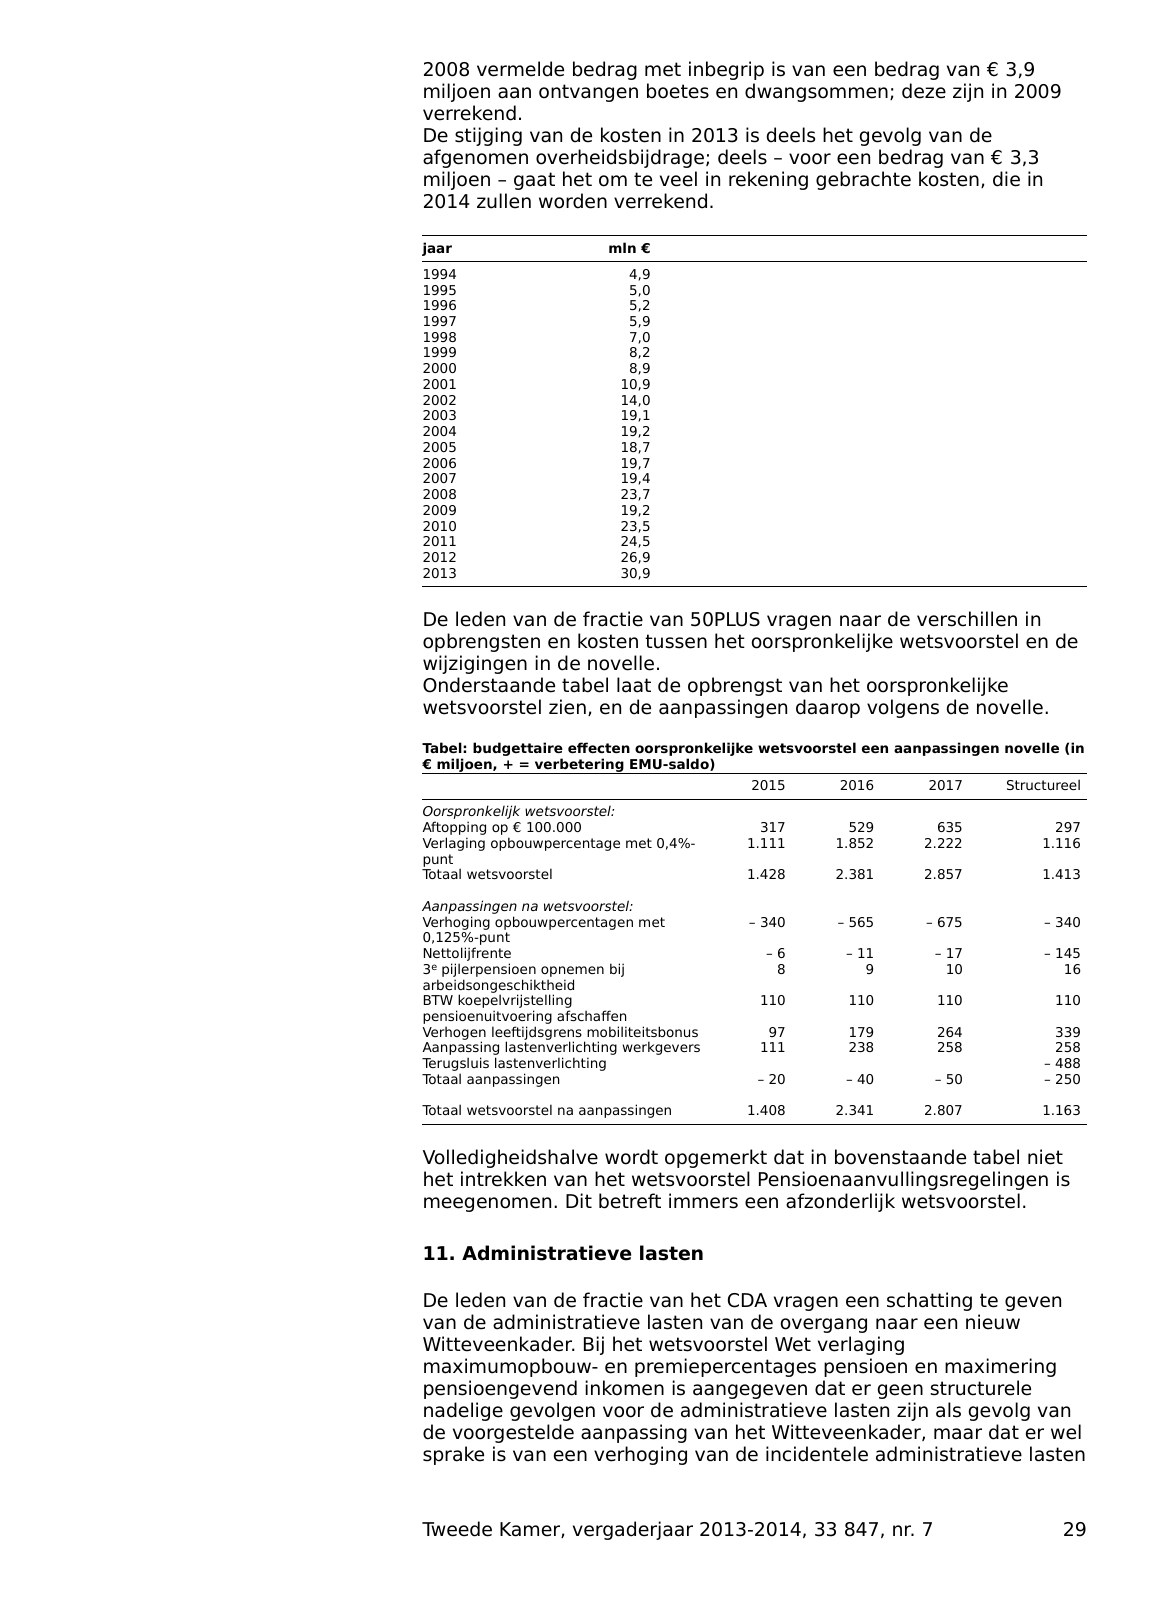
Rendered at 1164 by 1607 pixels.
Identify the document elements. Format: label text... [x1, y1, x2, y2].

table_cell 2006 [422, 455, 541, 471]
table_cell 7,0 [541, 330, 656, 345]
table_cell Aftopping op € 100.000 [422, 820, 703, 836]
table_cell 2005 [422, 440, 541, 455]
table_cell [656, 518, 1087, 534]
table_cell 26,9 [541, 550, 656, 566]
table_cell 1.413 [969, 867, 1087, 883]
table_cell 2008 [422, 487, 541, 503]
table_cell [656, 471, 1087, 487]
table_cell [703, 800, 791, 820]
table_header Tabel: budgettaire effecten oorspronkelijke wetsvoorstel een aanpassingen novelle (in € miljoen, + = verbetering EMU-saldo) [422, 741, 1087, 772]
table_cell Aanpassingen na wetsvoorstel: [422, 899, 703, 914]
table_cell – 40 [791, 1072, 880, 1087]
table_cell [703, 1088, 791, 1103]
table_cell 10,9 [541, 377, 656, 392]
table_cell – 145 [969, 946, 1087, 962]
table_cell 2012 [422, 550, 541, 566]
table_cell Nettolijfrente [422, 946, 703, 962]
table_cell – 675 [880, 914, 968, 946]
table_cell [703, 1056, 791, 1072]
table_cell 1.428 [703, 867, 791, 883]
table_cell [791, 1056, 880, 1072]
table_cell [656, 298, 1087, 314]
table_cell [656, 283, 1087, 298]
table_cell [656, 455, 1087, 471]
table_cell – 50 [880, 1072, 968, 1087]
table_cell [656, 345, 1087, 361]
table_cell 258 [969, 1040, 1087, 1056]
table_cell 111 [703, 1040, 791, 1056]
table_cell 1997 [422, 314, 541, 329]
table_cell – 11 [791, 946, 880, 962]
table_cell 14,0 [541, 393, 656, 408]
table_cell 23,7 [541, 487, 656, 503]
table_cell 2011 [422, 534, 541, 550]
table_cell 2004 [422, 424, 541, 440]
table_cell [656, 550, 1087, 566]
table_cell 4,9 [541, 262, 656, 282]
table_cell 19,1 [541, 408, 656, 424]
table_cell 2009 [422, 503, 541, 518]
table_cell – 340 [703, 914, 791, 946]
table_cell 16 [969, 962, 1087, 993]
table_cell 2010 [422, 518, 541, 534]
table_cell [791, 899, 880, 914]
table_cell 1994 [422, 262, 541, 282]
table_cell 2.381 [791, 867, 880, 883]
table_cell [969, 1088, 1087, 1103]
table_cell Structureel [969, 774, 1087, 798]
text Volledigheidshalve wordt opgemerkt dat in bovenstaande tabel niet het intrekken van het wetsvoorstel Pensioenaanvullingsregelingen is meegenomen. Dit betreft immers een afzonderlijk wetsvoorstel. [422, 1147, 1087, 1213]
text De leden van de fractie van 50PLUS vragen naar de verschillen in opbrengsten en kosten tussen het oorspronkelijke wetsvoorstel en de wijzigingen in de novelle. [422, 609, 1087, 675]
table_cell 30,9 [541, 566, 656, 586]
table_cell 2007 [422, 471, 541, 487]
table_cell 1.408 [703, 1103, 791, 1123]
table_cell [703, 883, 791, 899]
table_cell Verlaging opbouwpercentage met 0,4%-punt [422, 836, 703, 867]
table_header [656, 236, 1087, 261]
table_cell 110 [880, 993, 968, 1024]
table_cell [656, 487, 1087, 503]
table_cell 8,9 [541, 361, 656, 377]
text Onderstaande tabel laat de opbrengst van het oorspronkelijke wetsvoorstel zien, en de aanpassingen daarop volgens de novelle. [422, 675, 1087, 719]
table_cell 529 [791, 820, 880, 836]
table_cell [880, 1088, 968, 1103]
table_cell 24,5 [541, 534, 656, 550]
table_cell [703, 899, 791, 914]
table_cell [422, 883, 703, 899]
table_cell [656, 262, 1087, 282]
table_cell [880, 1056, 968, 1072]
table_cell [656, 534, 1087, 550]
table_cell 1.111 [703, 836, 791, 867]
table_cell 179 [791, 1025, 880, 1040]
table_cell Verhogen leeftijdsgrens mobiliteitsbonus [422, 1025, 703, 1040]
table_cell – 250 [969, 1072, 1087, 1087]
table_cell 1995 [422, 283, 541, 298]
table_cell [880, 883, 968, 899]
table_cell 110 [969, 993, 1087, 1024]
table_cell 2017 [880, 774, 968, 798]
table_cell [656, 377, 1087, 392]
table_cell – 20 [703, 1072, 791, 1087]
table_cell 110 [703, 993, 791, 1024]
table_cell 1998 [422, 330, 541, 345]
table_cell [656, 314, 1087, 329]
table_cell [969, 899, 1087, 914]
table_cell 18,7 [541, 440, 656, 455]
text 2008 vermelde bedrag met inbegrip is van een bedrag van € 3,9 miljoen aan ontvangen boetes en dwangsommen; deze zijn in 2009 verrekend. [422, 59, 1087, 125]
table_cell – 6 [703, 946, 791, 962]
table_cell 2001 [422, 377, 541, 392]
table_cell 258 [880, 1040, 968, 1056]
table_cell [656, 408, 1087, 424]
table_cell [656, 424, 1087, 440]
table_cell 19,2 [541, 503, 656, 518]
table_cell 1.116 [969, 836, 1087, 867]
table_cell 297 [969, 820, 1087, 836]
table_cell 19,4 [541, 471, 656, 487]
table_cell [791, 800, 880, 820]
table_cell 2016 [791, 774, 880, 798]
table_cell 1.163 [969, 1103, 1087, 1123]
table_cell [969, 800, 1087, 820]
table_cell 238 [791, 1040, 880, 1056]
table_cell 2015 [703, 774, 791, 798]
table_cell 8,2 [541, 345, 656, 361]
table_cell Terugsluis lastenverlichting [422, 1056, 703, 1072]
table_cell Totaal wetsvoorstel na aanpassingen [422, 1103, 703, 1123]
table_cell [969, 883, 1087, 899]
table_cell 23,5 [541, 518, 656, 534]
table_cell 1.852 [791, 836, 880, 867]
table_cell 2.222 [880, 836, 968, 867]
table_cell 2.807 [880, 1103, 968, 1123]
table_cell 1999 [422, 345, 541, 361]
table_cell 635 [880, 820, 968, 836]
table_cell 339 [969, 1025, 1087, 1040]
text De stijging van de kosten in 2013 is deels het gevolg van de afgenomen overheidsbijdrage; deels – voor een bedrag van € 3,3 miljoen – gaat het om te veel in rekening gebrachte kosten, die in 2014 zullen worden verrekend. [422, 125, 1087, 213]
table_cell 2013 [422, 566, 541, 586]
table_cell 5,0 [541, 283, 656, 298]
subtitle 11. Administratieve lasten [422, 1243, 1087, 1265]
table_cell [422, 1088, 703, 1103]
table_cell 2003 [422, 408, 541, 424]
table_cell 264 [880, 1025, 968, 1040]
table_cell 110 [791, 993, 880, 1024]
table_cell [656, 503, 1087, 518]
table_cell 2.857 [880, 867, 968, 883]
table_cell 5,2 [541, 298, 656, 314]
table_cell – 340 [969, 914, 1087, 946]
table_cell Verhoging opbouwpercentagen met 0,125%-punt [422, 914, 703, 946]
table_cell Totaal wetsvoorstel [422, 867, 703, 883]
table_cell [656, 566, 1087, 586]
table_cell 10 [880, 962, 968, 993]
table_cell [656, 330, 1087, 345]
table_cell [656, 393, 1087, 408]
table_cell 2002 [422, 393, 541, 408]
table_cell [880, 899, 968, 914]
table_cell 9 [791, 962, 880, 993]
table_cell [656, 361, 1087, 377]
table_header jaar [422, 236, 541, 261]
table_cell [791, 883, 880, 899]
table_cell 2.341 [791, 1103, 880, 1123]
table_cell Oorspronkelijk wetsvoorstel: [422, 800, 703, 820]
table_cell 8 [703, 962, 791, 993]
table_cell – 565 [791, 914, 880, 946]
table_cell – 17 [880, 946, 968, 962]
table_cell [656, 440, 1087, 455]
table_cell 97 [703, 1025, 791, 1040]
table_cell 19,2 [541, 424, 656, 440]
table_cell 317 [703, 820, 791, 836]
table_cell 1996 [422, 298, 541, 314]
table_cell 2000 [422, 361, 541, 377]
table_cell [880, 800, 968, 820]
table_cell BTW koepelvrijstelling pensioenuitvoering afschaffen [422, 993, 703, 1024]
table_cell 3e pijlerpensioen opnemen bij arbeidsongeschiktheid [422, 962, 703, 993]
table_cell 5,9 [541, 314, 656, 329]
table_cell Aanpassing lastenverlichting werkgevers [422, 1040, 703, 1056]
table_header mln € [541, 236, 656, 261]
text De leden van de fractie van het CDA vragen een schatting te geven van de administratieve lasten van de overgang naar een nieuw Witteveenkader. Bij het wetsvoorstel Wet verlaging maximumopbouw- en premiepercentages pensioen en maximering pensioengevend inkomen is aangegeven dat er geen structurele nadelige gevolgen voor de administratieve lasten zijn als gevolg van de voorgestelde aanpassing van het Witteveenkader, maar dat er wel sprake is van een verhoging van de incidentele administratieve lasten [422, 1290, 1087, 1466]
table_cell 19,7 [541, 455, 656, 471]
table_cell – 488 [969, 1056, 1087, 1072]
table_cell [422, 774, 703, 798]
table_cell Totaal aanpassingen [422, 1072, 703, 1087]
table_cell [791, 1088, 880, 1103]
